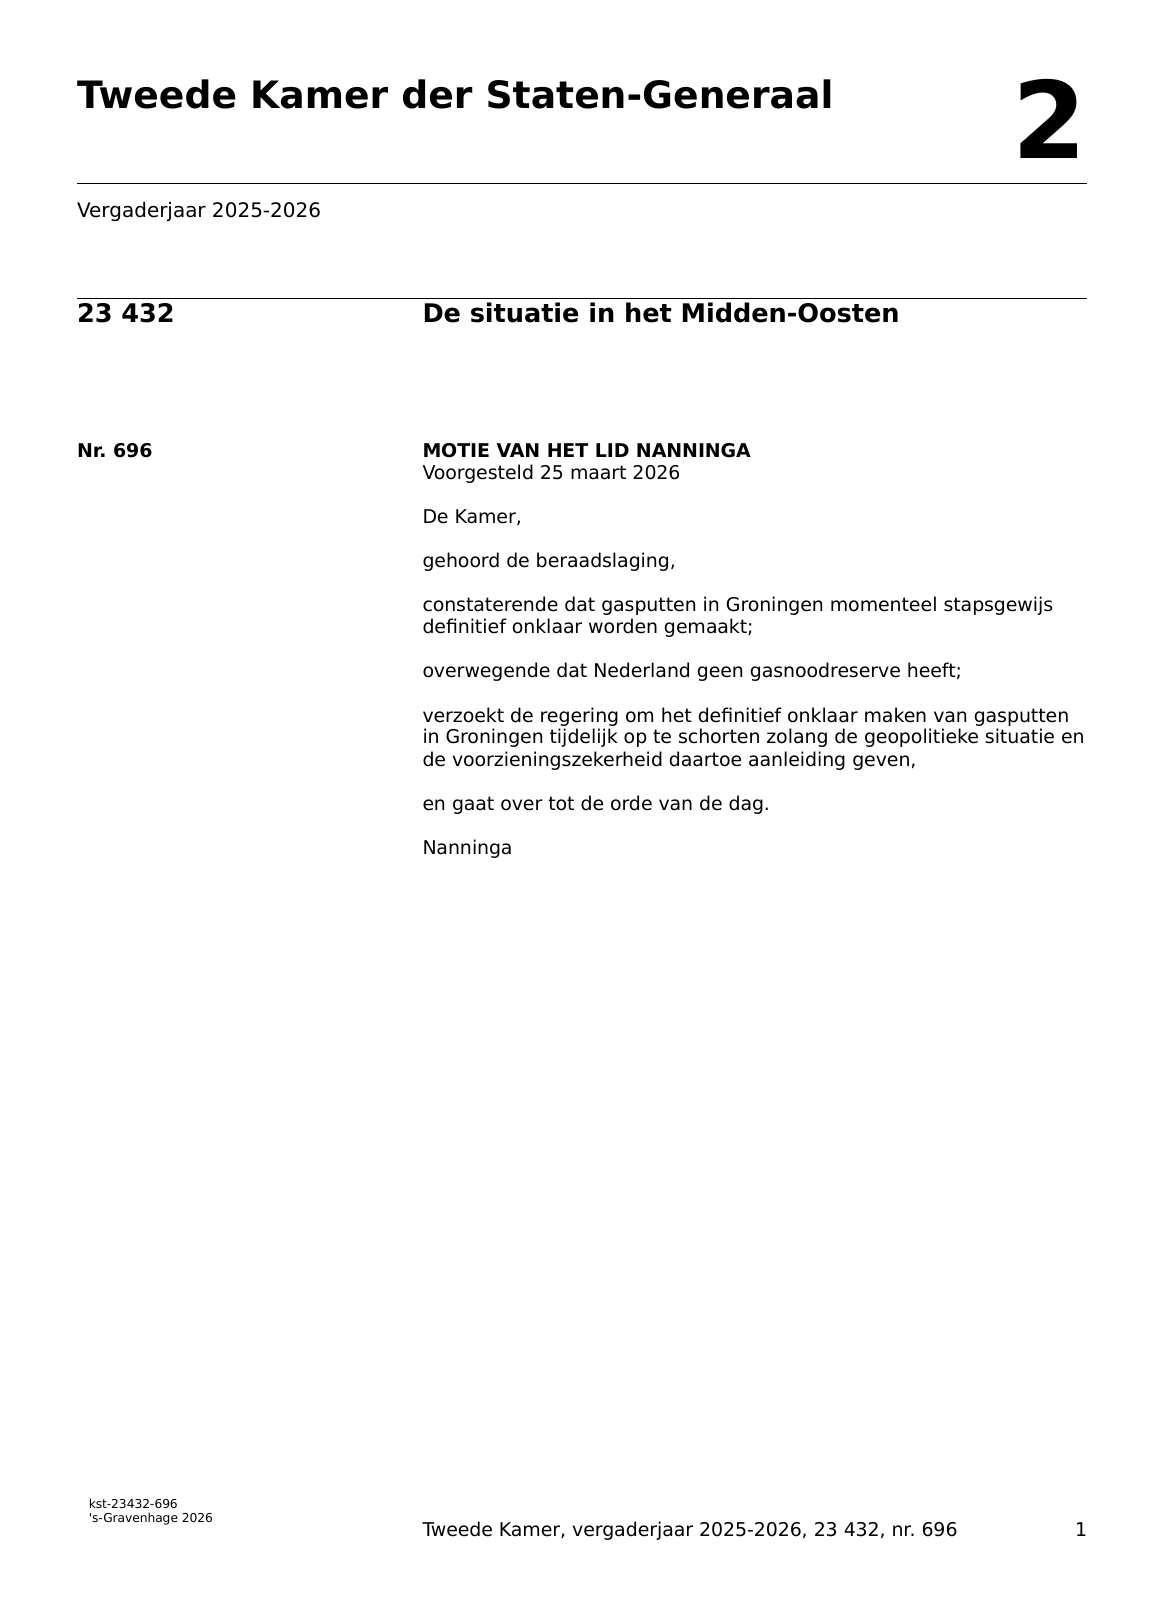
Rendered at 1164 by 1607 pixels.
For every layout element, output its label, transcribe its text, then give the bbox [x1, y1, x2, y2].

subtitle Nr. 696 MOTIE VAN HET LID NANNINGA [77, 440, 1087, 462]
text verzoekt de regering om het definitief onklaar maken van gasputten in Groningen tijdelijk op te schorten zolang de geopolitieke situatie en de voorzieningszekerheid daartoe aanleiding geven, [422, 704, 1087, 770]
text Voorgesteld 25 maart 2026 [422, 462, 1087, 484]
text kst-23432-696 [88, 1497, 323, 1511]
text De Kamer, [422, 506, 1087, 528]
subtitle 23 432 De situatie in het Midden-Oosten [77, 299, 1087, 329]
text Nanninga [422, 837, 1087, 859]
table_cell Vergaderjaar 2025-2026 [77, 184, 1087, 298]
text constaterende dat gasputten in Groningen momenteel stapsgewijs definitief onklaar worden gemaakt; [422, 594, 1087, 638]
text 's-Gravenhage 2026 [88, 1511, 323, 1525]
table_header 2 [886, 59, 1087, 183]
text gehoord de beraadslaging, [422, 550, 1087, 572]
text overwegende dat Nederland geen gasnoodreserve heeft; [422, 660, 1087, 682]
text en gaat over tot de orde van de dag. [422, 793, 1087, 814]
table_header Tweede Kamer der Staten-Generaal [77, 59, 886, 183]
